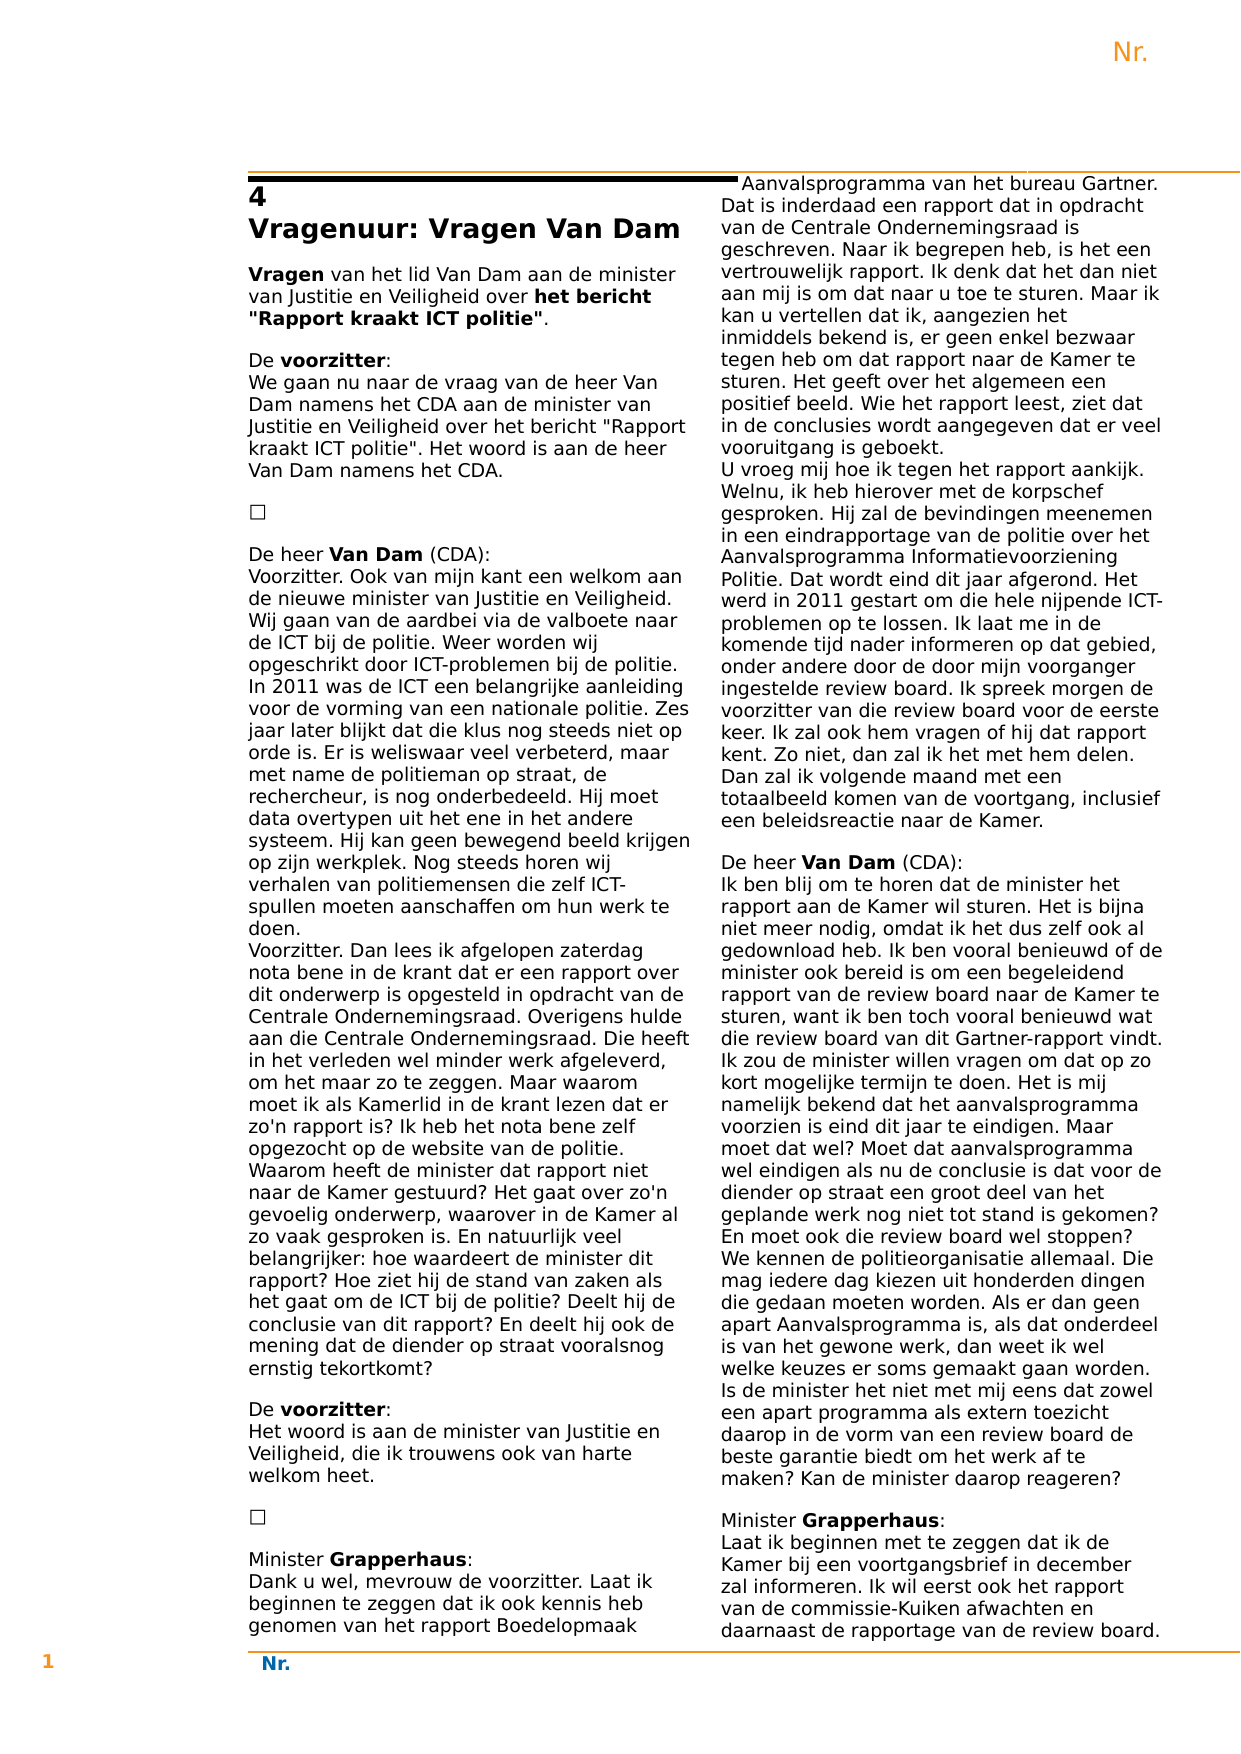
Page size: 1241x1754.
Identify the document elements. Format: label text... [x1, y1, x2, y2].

text ⬜ [248, 502, 691, 524]
text De voorzitter: [248, 1399, 691, 1421]
text Het woord is aan de minister van Justitie en Veiligheid, die ik trouwens ook van harte welkom heet. [248, 1421, 691, 1487]
text De voorzitter: [248, 350, 691, 372]
text De heer Van Dam (CDA): [248, 544, 691, 566]
text Ik ben blij om te horen dat de minister het rapport aan de Kamer wil sturen. Het is bijna niet meer nodig, omdat ik het dus zelf ook al gedownload heb. Ik ben vooral benieuwd of de minister ook bereid is om een begeleidend rapport van de review board naar de Kamer te sturen, want ik ben toch vooral benieuwd wat die review board van dit Gartner-rapport vindt. Ik zou de minister willen vragen om dat op zo kort mogelijke termijn te doen. Het is mij namelijk bekend dat het aanvalsprogramma voorzien is eind dit jaar te eindigen. Maar moet dat wel? Moet dat aanvalsprogramma wel eindigen als nu de conclusie is dat voor de diender op straat een groot deel van het geplande werk nog niet tot stand is gekomen? En moet ook die review board wel stoppen? We kennen de politieorganisatie allemaal. Die mag iedere dag kiezen uit honderden dingen die gedaan moeten worden. Als er dan geen apart Aanvalsprogramma is, als dat onderdeel is van het gewone werk, dan weet ik wel welke keuzes er soms gemaakt gaan worden. Is de minister het niet met mij eens dat zowel een apart programma als extern toezicht daarop in de vorm van een review board de beste garantie biedt om het werk af te maken? Kan de minister daarop reageren? [721, 874, 1163, 1489]
text De heer Van Dam (CDA): [721, 852, 1163, 874]
text Laat ik beginnen met te zeggen dat ik de Kamer bij een voortgangsbrief in december zal informeren. Ik wil eerst ook het rapport van de commissie-Kuiken afwachten en daarnaast de rapportage van de review board. [721, 1532, 1163, 1641]
text We gaan nu naar de vraag van de heer Van Dam namens het CDA aan de minister van Justitie en Veiligheid over het bericht "Rapport kraakt ICT politie". Het woord is aan de heer Van Dam namens het CDA. [248, 372, 691, 482]
text Vragen van het lid Van Dam aan de minister van Justitie en Veiligheid over het bericht "Rapport kraakt ICT politie". [248, 264, 691, 330]
text Minister Grapperhaus: [248, 1549, 691, 1571]
text U vroeg mij hoe ik tegen het rapport aankijk. Welnu, ik heb hierover met de korpschef gesproken. Hij zal de bevindingen meenemen in een eindrapportage van de politie over het Aanvalsprogramma Informatievoorziening Politie. Dat wordt eind dit jaar afgerond. Het werd in 2011 gestart om die hele nijpende ICT-problemen op te lossen. Ik laat me in de komende tijd nader informeren op dat gebied, onder andere door de door mijn voorganger ingestelde review board. Ik spreek morgen de voorzitter van die review board voor de eerste keer. Ik zal ook hem vragen of hij dat rapport kent. Zo niet, dan zal ik het met hem delen. Dan zal ik volgende maand met een totaalbeeld komen van de voortgang, inclusief een beleidsreactie naar de Kamer. [721, 458, 1163, 832]
text Voorzitter. Dan lees ik afgelopen zaterdag nota bene in de krant dat er een rapport over dit onderwerp is opgesteld in opdracht van de Centrale Ondernemingsraad. Overigens hulde aan die Centrale Ondernemingsraad. Die heeft in het verleden wel minder werk afgeleverd, om het maar zo te zeggen. Maar waarom moet ik als Kamerlid in de krant lezen dat er zo'n rapport is? Ik heb het nota bene zelf opgezocht op de website van de politie. Waarom heeft de minister dat rapport niet naar de Kamer gestuurd? Het gaat over zo'n gevoelig onderwerp, waarover in de Kamer al zo vaak gesproken is. En natuurlijk veel belangrijker: hoe waardeert de minister dit rapport? Hoe ziet hij de stand van zaken als het gaat om de ICT bij de politie? Deelt hij de conclusie van dit rapport? En deelt hij ook de mening dat de diender op straat vooralsnog ernstig tekortkomt? [248, 940, 691, 1379]
text Voorzitter. Ook van mijn kant een welkom aan de nieuwe minister van Justitie en Veiligheid. Wij gaan van de aardbei via de valboete naar de ICT bij de politie. Weer worden wij opgeschrikt door ICT-problemen bij de politie. In 2011 was de ICT een belangrijke aanleiding voor de vorming van een nationale politie. Zes jaar later blijkt dat die klus nog steeds niet op orde is. Er is weliswaar veel verbeterd, maar met name de politieman op straat, de rechercheur, is nog onderbedeeld. Hij moet data overtypen uit het ene in het andere systeem. Hij kan geen bewegend beeld krijgen op zijn werkplek. Nog steeds horen wij verhalen van politiemensen die zelf ICT-spullen moeten aanschaffen om hun werk te doen. [248, 566, 691, 940]
text Aanvalsprogramma van het bureau Gartner. Dat is inderdaad een rapport dat in opdracht van de Centrale Ondernemingsraad is geschreven. Naar ik begrepen heb, is het een vertrouwelijk rapport. Ik denk dat het dan niet aan mij is om dat naar u toe te sturen. Maar ik kan u vertellen dat ik, aangezien het inmiddels bekend is, er geen enkel bezwaar tegen heb om dat rapport naar de Kamer te sturen. Het geeft over het algemeen een positief beeld. Wie het rapport leest, ziet dat in de conclusies wordt aangegeven dat er veel vooruitgang is geboekt. [721, 173, 1163, 458]
text ⬜ [248, 1507, 691, 1529]
text Dank u wel, mevrouw de voorzitter. Laat ik beginnen te zeggen dat ik ook kennis heb genomen van het rapport Boedelopmaak [248, 1571, 691, 1637]
title 4 Vragenuur: Vragen Van Dam [248, 182, 691, 244]
text Minister Grapperhaus: [721, 1509, 1163, 1532]
